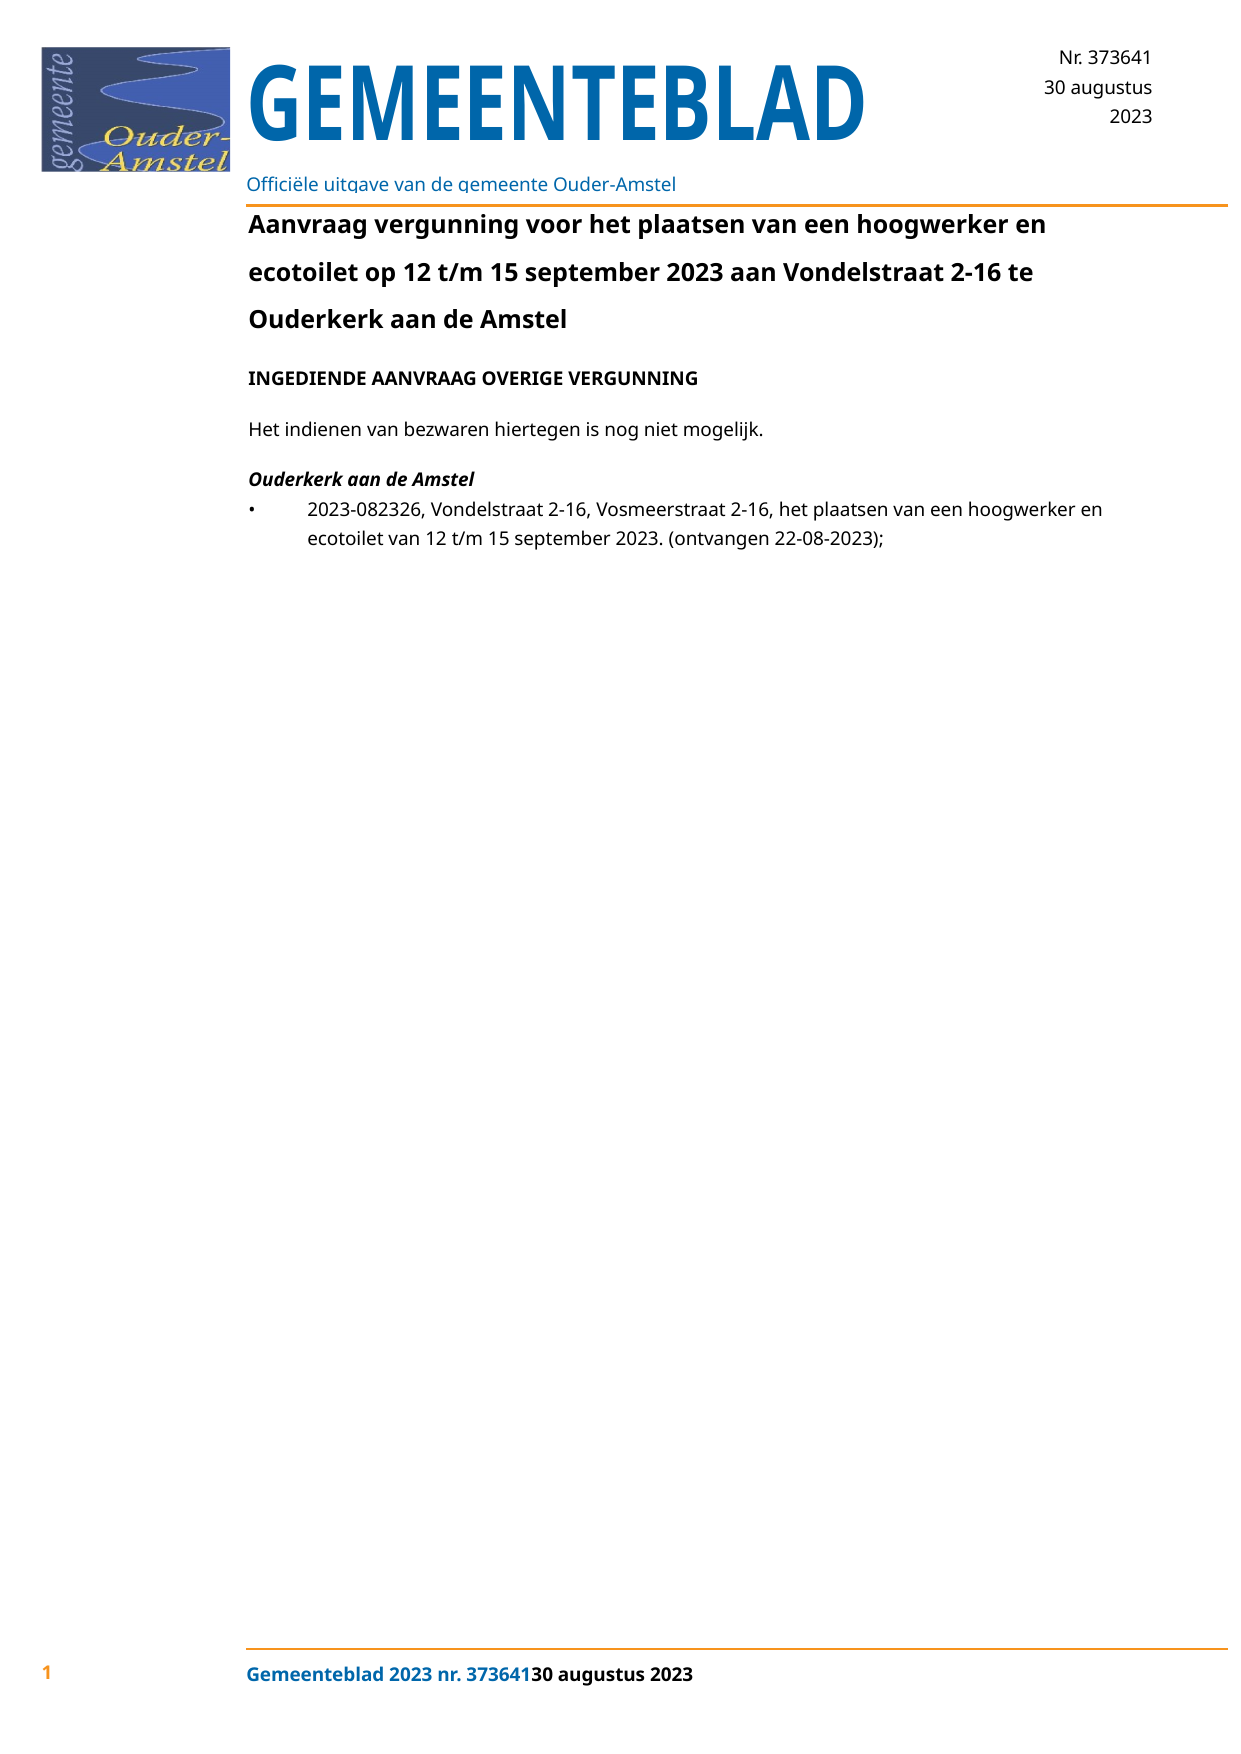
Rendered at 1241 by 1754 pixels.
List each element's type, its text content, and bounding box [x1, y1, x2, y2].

text Ouderkerk aan de Amstel [248, 466, 1152, 492]
text INGEDIENDE AANVRAAG OVERIGE VERGUNNING [248, 366, 1152, 391]
picture [41, 47, 231, 172]
text Aanvraag vergunning voor het plaatsen van een hoogwerker en ecotoilet op 12 t/m 15 september 2023 aan Vondelstraat 2-16 te Ouderkerk aan de Amstel [248, 207, 1152, 336]
list 2023-082326, Vondelstraat 2-16, Vosmeerstraat 2-16, het plaatsen van een hoogwerker en ecotoilet van 12 t/m 15 september 2023. (ontvangen 22-08-2023); [248, 496, 1152, 551]
text Het indienen van bezwaren hiertegen is nog niet mogelijk. [248, 416, 1152, 442]
